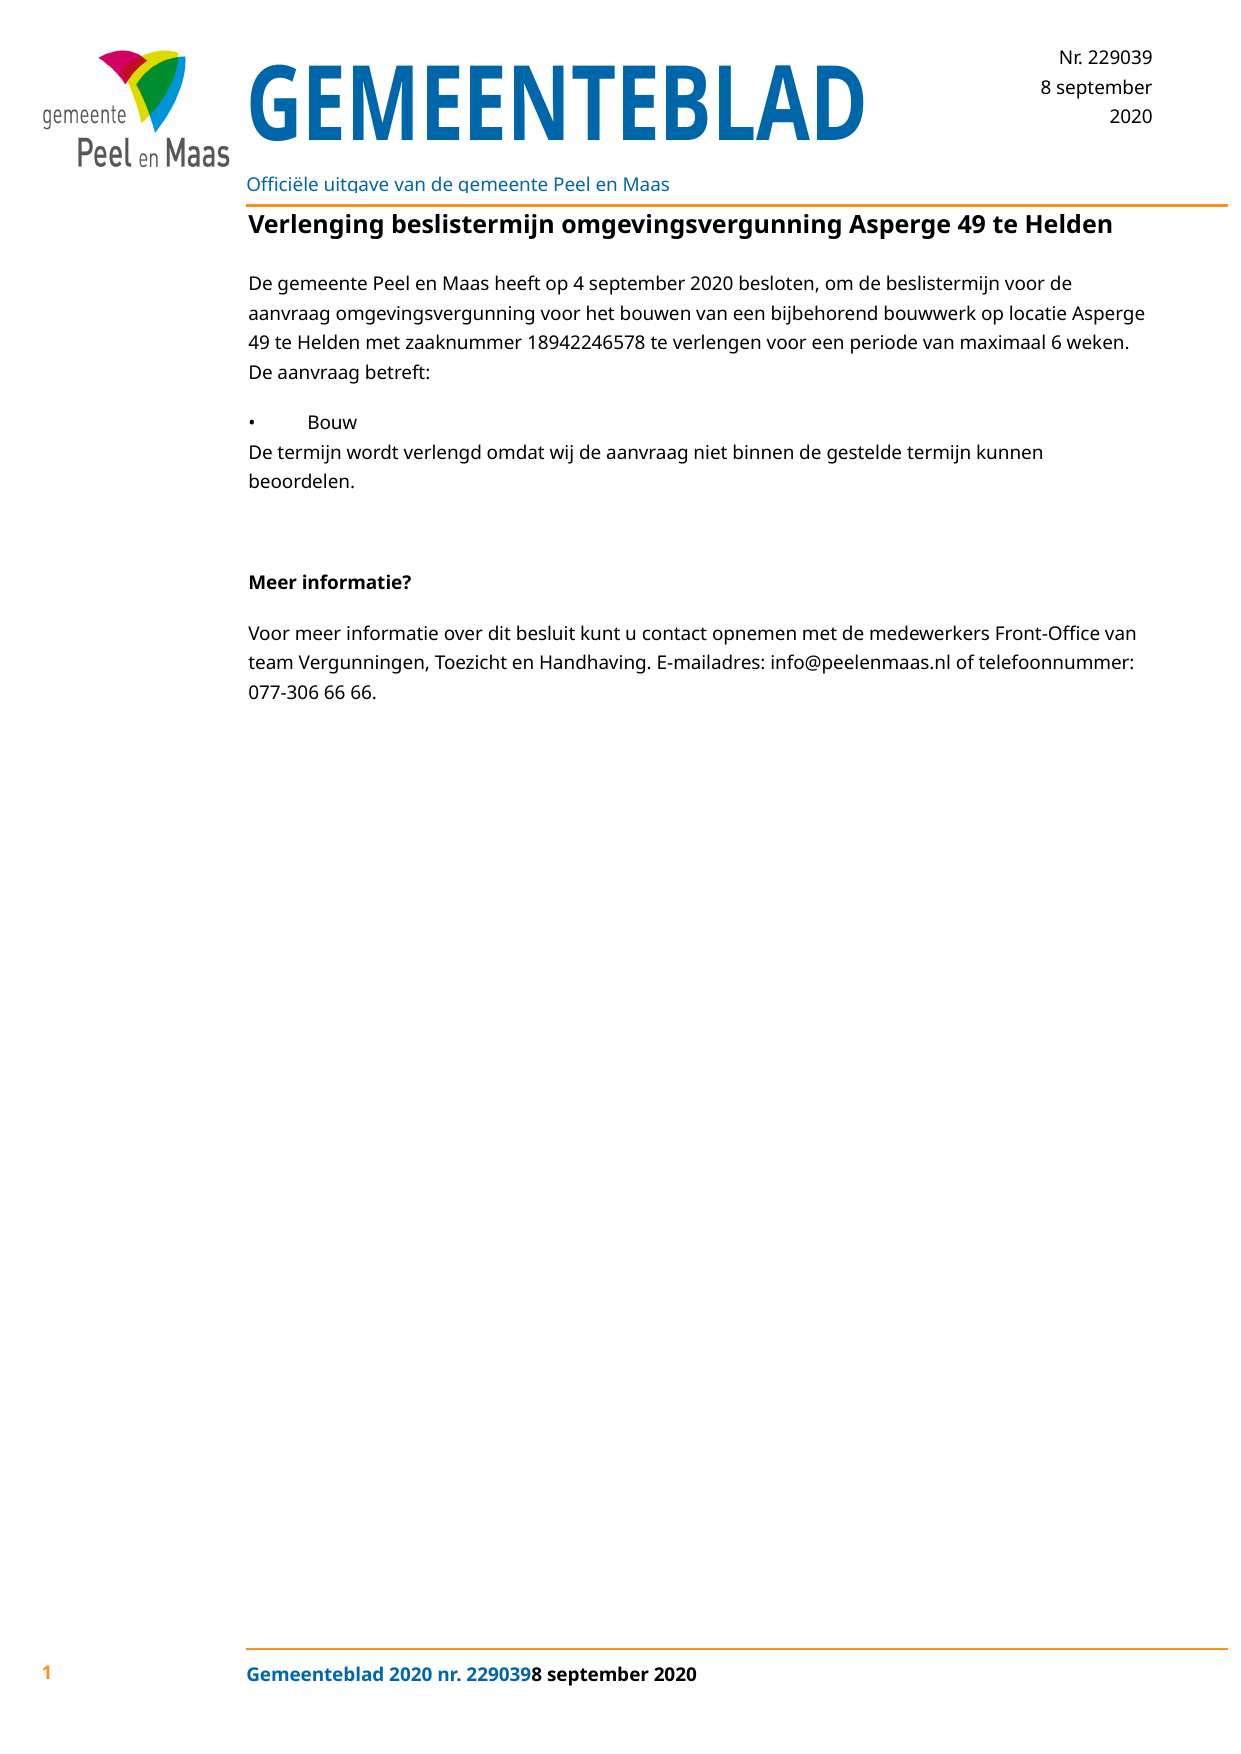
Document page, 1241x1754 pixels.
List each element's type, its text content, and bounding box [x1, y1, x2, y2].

picture [41, 47, 231, 172]
text De gemeente Peel en Maas heeft op 4 september 2020 besloten, om de beslistermijn voor de aanvraag omgevingsvergunning voor het bouwen van een bijbehorend bouwwerk op locatie Asperge 49 te Helden met zaaknummer 18942246578 te verlengen voor een periode van maximaal 6 weken. De aanvraag betreft: [248, 270, 1152, 385]
text Verlenging beslistermijn omgevingsvergunning Asperge 49 te Helden [248, 207, 1152, 241]
text De termijn wordt verlengd omdat wij de aanvraag niet binnen de gestelde termijn kunnen beoordelen. [248, 439, 1152, 494]
text Meer informatie? [248, 569, 1152, 595]
list Bouw [248, 409, 1152, 435]
text Voor meer informatie over dit besluit kunt u contact opnemen met de medewerkers Front-Office van team Vergunningen, Toezicht en Handhaving. E-mailadres: info@peelenmaas.nl of telefoonnummer: 077-306 66 66. [248, 620, 1152, 705]
